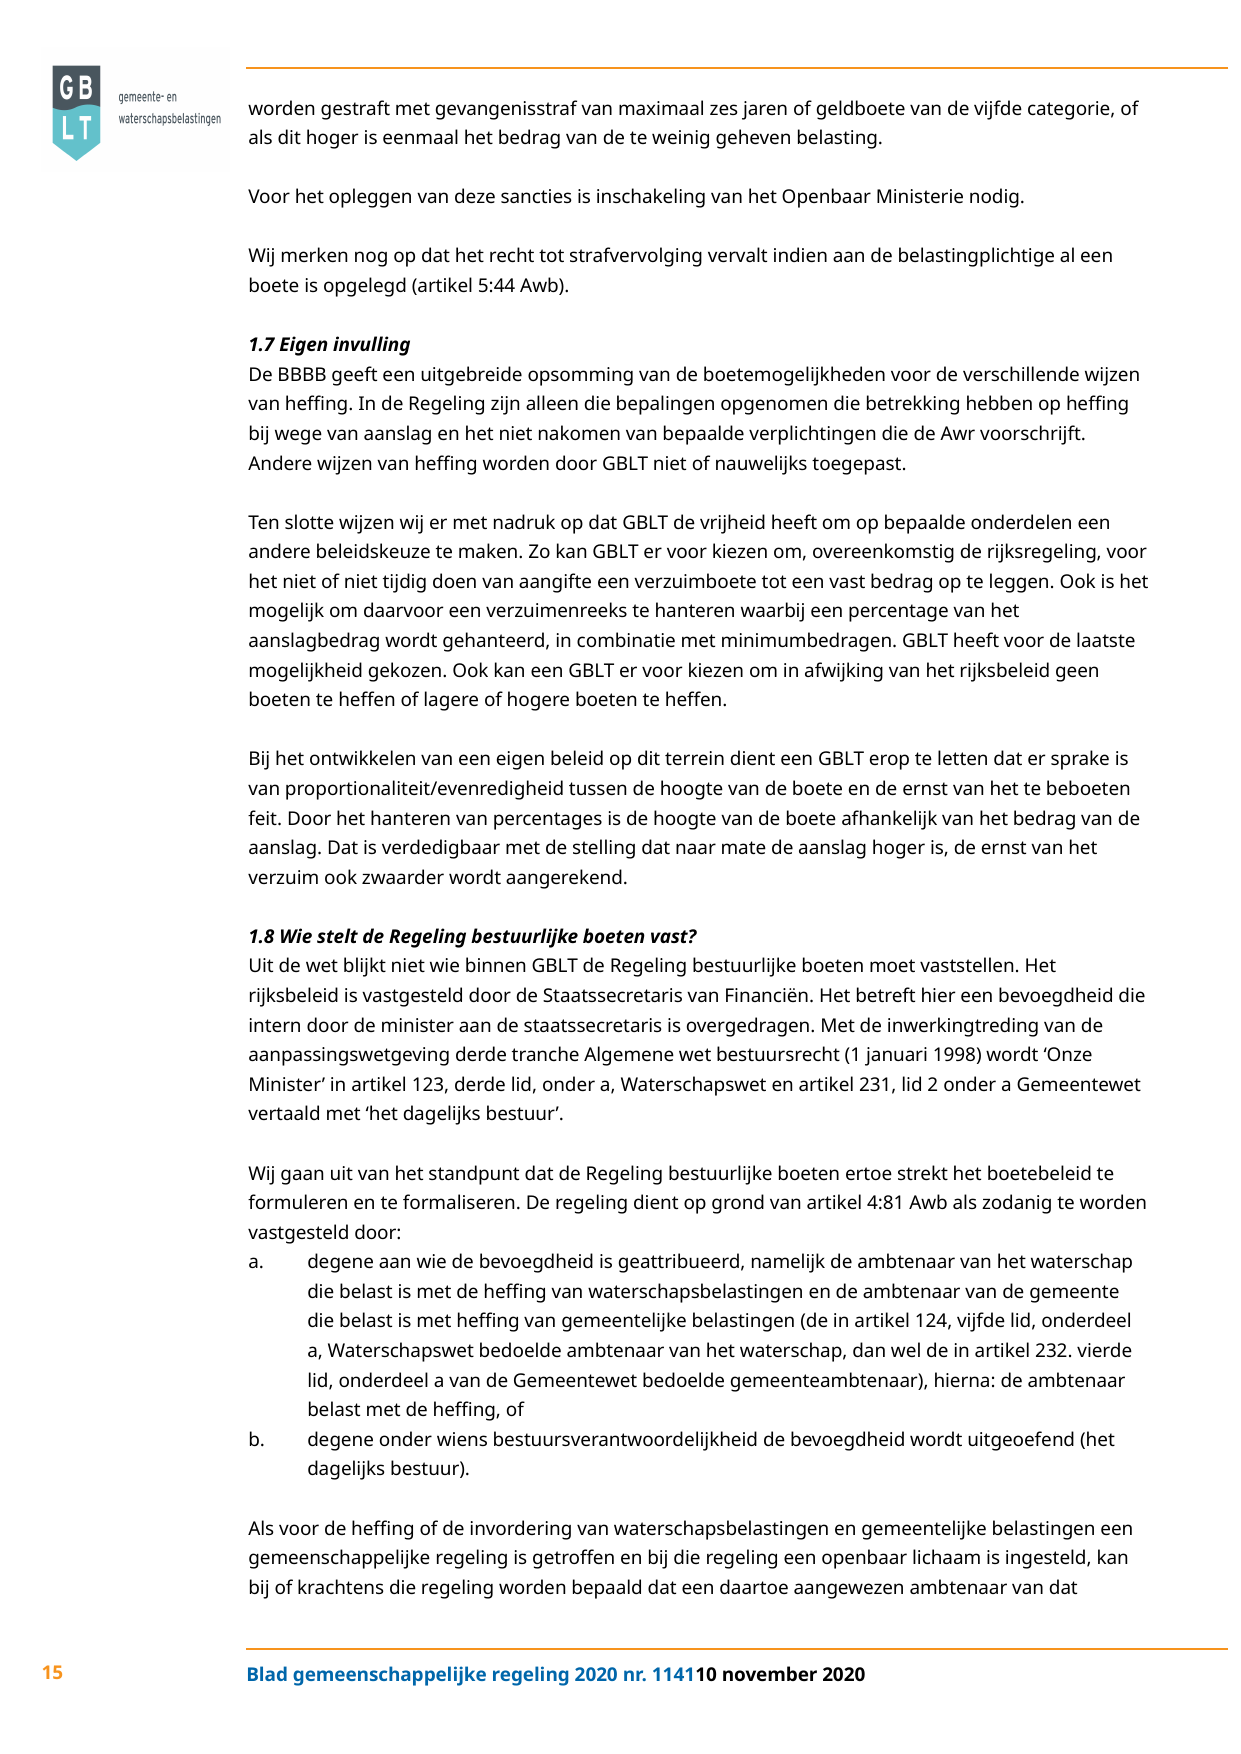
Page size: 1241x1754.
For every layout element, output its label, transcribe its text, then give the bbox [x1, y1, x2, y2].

text 1.8 Wie stelt de Regeling bestuurlijke boeten vast? [248, 923, 1152, 949]
text De BBBB geeft een uitgebreide opsomming van de boetemogelijkheden voor de verschillende wijzen van heffing. In de Regeling zijn alleen die bepalingen opgenomen die betrekking hebben op heffing bij wege van aanslag en het niet nakomen van bepaalde verplichtingen die de Awr voorschrijft. Andere wijzen van heffing worden door GBLT niet of nauwelijks toegepast. [248, 361, 1152, 476]
text Als voor de heffing of de invordering van waterschapsbelastingen en gemeentelijke belastingen een gemeenschappelijke regeling is getroffen en bij die regeling een openbaar lichaam is ingesteld, kan bij of krachtens die regeling worden bepaald dat een daartoe aangewezen ambtenaar van dat [248, 1515, 1152, 1600]
text Voor het opleggen van deze sancties is inschakeling van het Openbaar Ministerie nodig. [248, 183, 1152, 209]
text 1.7 Eigen invulling [248, 331, 1152, 357]
text Wij gaan uit van het standpunt dat de Regeling bestuurlijke boeten ertoe strekt het boetebeleid te formuleren en te formaliseren. De regeling dient op grond van artikel 4:81 Awb als zodanig te worden vastgesteld door: [248, 1160, 1152, 1245]
text Bij het ontwikkelen van een eigen beleid op dit terrein dient een GBLT erop te letten dat er sprake is van proportionaliteit/evenredigheid tussen de hoogte van de boete en de ernst van het te beboeten feit. Door het hanteren van percentages is de hoogte van de boete afhankelijk van het bedrag van de aanslag. Dat is verdedigbaar met de stelling dat naar mate de aanslag hoger is, de ernst van het verzuim ook zwaarder wordt aangerekend. [248, 746, 1152, 890]
text Ten slotte wijzen wij er met nadruk op dat GBLT de vrijheid heeft om op bepaalde onderdelen een andere beleidskeuze te maken. Zo kan GBLT er voor kiezen om, overeenkomstig de rijksregeling, voor het niet of niet tijdig doen van aangifte een verzuimboete tot een vast bedrag op te leggen. Ook is het mogelijk om daarvoor een verzuimenreeks te hanteren waarbij een percentage van het aanslagbedrag wordt gehanteerd, in combinatie met minimumbedragen. GBLT heeft voor de laatste mogelijkheid gekozen. Ook kan een GBLT er voor kiezen om in afwijking van het rijksbeleid geen boeten te heffen of lagere of hogere boeten te heffen. [248, 509, 1152, 712]
list degene onder wiens bestuursverantwoordelijkheid de bevoegdheid wordt uitgeoefend (het dagelijks bestuur). [248, 1426, 1152, 1481]
text Wij merken nog op dat het recht tot strafvervolging vervalt indien aan de belastingplichtige al een boete is opgelegd (artikel 5:44 Awb). [248, 243, 1152, 298]
text Uit de wet blijkt niet wie binnen GBLT de Regeling bestuurlijke boeten moet vaststellen. Het rijksbeleid is vastgesteld door de Staatssecretaris van Financiën. Het betreft hier een bevoegdheid die intern door de minister aan de staatssecretaris is overgedragen. Met de inwerkingtreding van de aanpassingswetgeving derde tranche Algemene wet bestuursrecht (1 januari 1998) wordt ‘Onze Minister’ in artikel 123, derde lid, onder a, Waterschapswet en artikel 231, lid 2 onder a Gemeentewet vertaald met ‘het dagelijks bestuur’. [248, 953, 1152, 1126]
picture [41, 47, 231, 172]
list degene aan wie de bevoegdheid is geattribueerd, namelijk de ambtenaar van het waterschap die belast is met de heffing van waterschapsbelastingen en de ambtenaar van de gemeente die belast is met heffing van gemeentelijke belastingen (de in artikel 124, vijfde lid, onderdeel a, Waterschapswet bedoelde ambtenaar van het waterschap, dan wel de in artikel 232. vierde lid, onderdeel a van de Gemeentewet bedoelde gemeenteambtenaar), hierna: de ambtenaar belast met de heffing, of [248, 1248, 1152, 1422]
text worden gestraft met gevangenisstraf van maximaal zes jaren of geldboete van de vijfde categorie, of als dit hoger is eenmaal het bedrag van de te weinig geheven belasting. [248, 95, 1152, 150]
